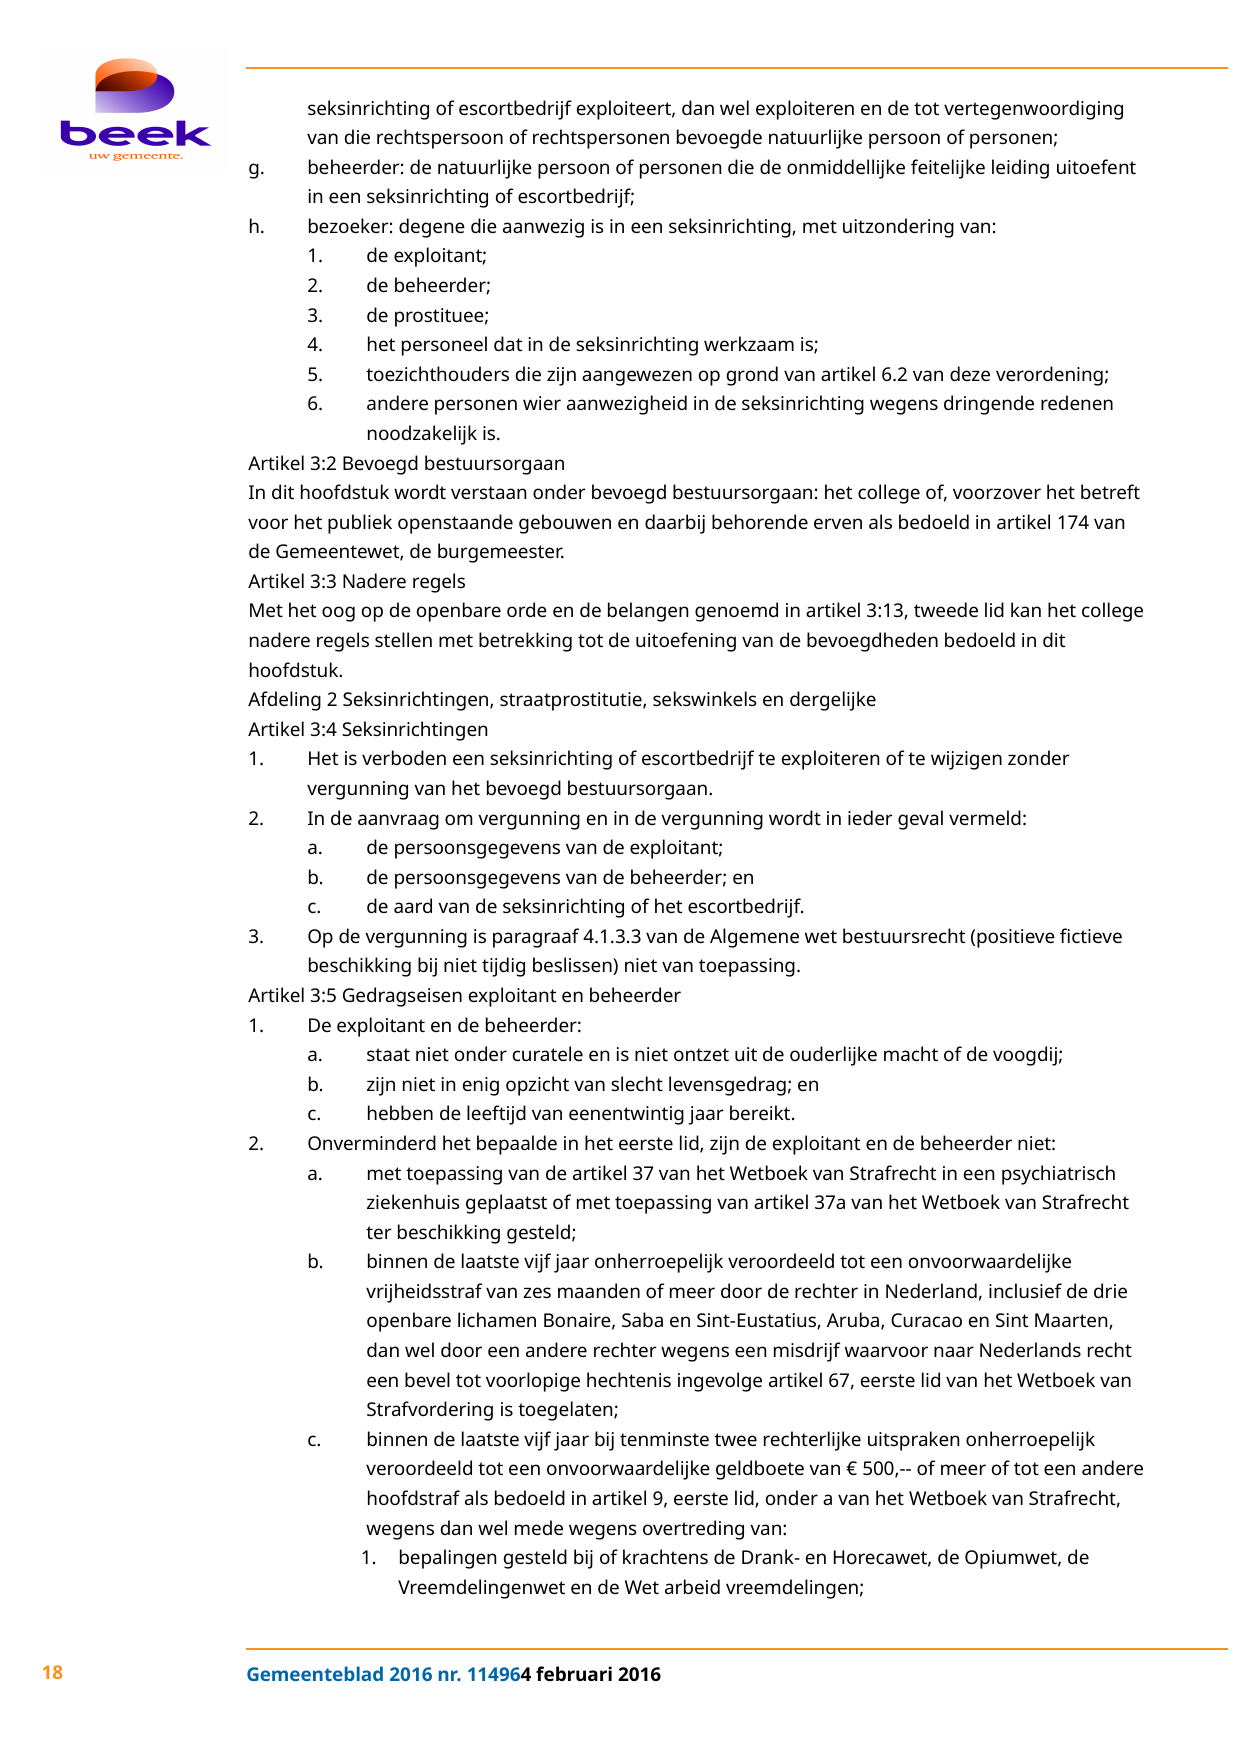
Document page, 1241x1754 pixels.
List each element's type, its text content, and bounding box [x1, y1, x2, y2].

text Artikel 3:4 Seksinrichtingen [248, 716, 1152, 742]
list de persoonsgegevens van de beheerder; en [307, 864, 1152, 890]
list De exploitant en de beheerder: [248, 1012, 1152, 1038]
list staat niet onder curatele en is niet ontzet uit de ouderlijke macht of de voogdij; [307, 1041, 1152, 1067]
list zijn niet in enig opzicht van slecht levensgedrag; en [307, 1071, 1152, 1097]
list de exploitant; [307, 243, 1152, 268]
list de beheerder; [307, 272, 1152, 298]
list Op de vergunning is paragraaf 4.1.3.3 van de Algemene wet bestuursrecht (positieve fictieve beschikking bij niet tijdig beslissen) niet van toepassing. [248, 923, 1152, 978]
list beheerder: de natuurlijke persoon of personen die de onmiddellijke feitelijke leiding uitoefent in een seksinrichting of escortbedrijf; [248, 154, 1152, 209]
text Afdeling 2 Seksinrichtingen, straatprostitutie, sekswinkels en dergelijke [248, 686, 1152, 712]
list Het is verboden een seksinrichting of escortbedrijf te exploiteren of te wijzigen zonder vergunning van het bevoegd bestuursorgaan. [248, 746, 1152, 801]
list seksinrichting of escortbedrijf exploiteert, dan wel exploiteren en de tot vertegenwoordiging van die rechtspersoon of rechtspersonen bevoegde natuurlijke persoon of personen; [248, 95, 1152, 150]
list binnen de laatste vijf jaar onherroepelijk veroordeeld tot een onvoorwaardelijke vrijheidsstraf van zes maanden of meer door de rechter in Nederland, inclusief de drie openbare lichamen Bonaire, Saba en Sint-Eustatius, Aruba, Curacao en Sint Maarten, dan wel door een andere rechter wegens een misdrijf waarvoor naar Nederlands recht een bevel tot voorlopige hechtenis ingevolge artikel 67, eerste lid van het Wetboek van Strafvordering is toegelaten; [307, 1248, 1152, 1422]
list bezoeker: degene die aanwezig is in een seksinrichting, met uitzondering van: [248, 213, 1152, 239]
list Onverminderd het bepaalde in het eerste lid, zijn de exploitant en de beheerder niet: [248, 1130, 1152, 1156]
list met toepassing van de artikel 37 van het Wetboek van Strafrecht in een psychiatrisch ziekenhuis geplaatst of met toepassing van artikel 37a van het Wetboek van Strafrecht ter beschikking gesteld; [307, 1160, 1152, 1245]
text In dit hoofdstuk wordt verstaan onder bevoegd bestuursorgaan: het college of, voorzover het betreft voor het publiek openstaande gebouwen en daarbij behorende erven als bedoeld in artikel 174 van de Gemeentewet, de burgemeester. [248, 479, 1152, 564]
text Artikel 3:3 Nadere regels [248, 568, 1152, 594]
text Artikel 3:5 Gedragseisen exploitant en beheerder [248, 982, 1152, 1008]
list In de aanvraag om vergunning en in de vergunning wordt in ieder geval vermeld: [248, 805, 1152, 831]
list toezichthouders die zijn aangewezen op grond van artikel 6.2 van deze verordening; [307, 361, 1152, 387]
list andere personen wier aanwezigheid in de seksinrichting wegens dringende redenen noodzakelijk is. [307, 391, 1152, 446]
list de aard van de seksinrichting of het escortbedrijf. [307, 893, 1152, 919]
list hebben de leeftijd van eenentwintig jaar bereikt. [307, 1101, 1152, 1126]
list het personeel dat in de seksinrichting werkzaam is; [307, 331, 1152, 357]
list de persoonsgegevens van de exploitant; [307, 834, 1152, 860]
text Met het oog op de openbare orde en de belangen genoemd in artikel 3:13, tweede lid kan het college nadere regels stellen met betrekking tot de uitoefening van de bevoegdheden bedoeld in dit hoofdstuk. [248, 598, 1152, 683]
list bepalingen gesteld bij of krachtens de Drank- en Horecawet, de Opiumwet, de Vreemdelingenwet en de Wet arbeid vreemdelingen; [361, 1544, 1152, 1600]
list binnen de laatste vijf jaar bij tenminste twee rechterlijke uitspraken onherroepelijk veroordeeld tot een onvoorwaardelijke geldboete van € 500,-- of meer of tot een andere hoofdstraf als bedoeld in artikel 9, eerste lid, onder a van het Wetboek van Strafrecht, wegens dan wel mede wegens overtreding van: [307, 1426, 1152, 1541]
list de prostituee; [307, 302, 1152, 328]
text Artikel 3:2 Bevoegd bestuursorgaan [248, 450, 1152, 476]
picture [41, 47, 231, 172]
